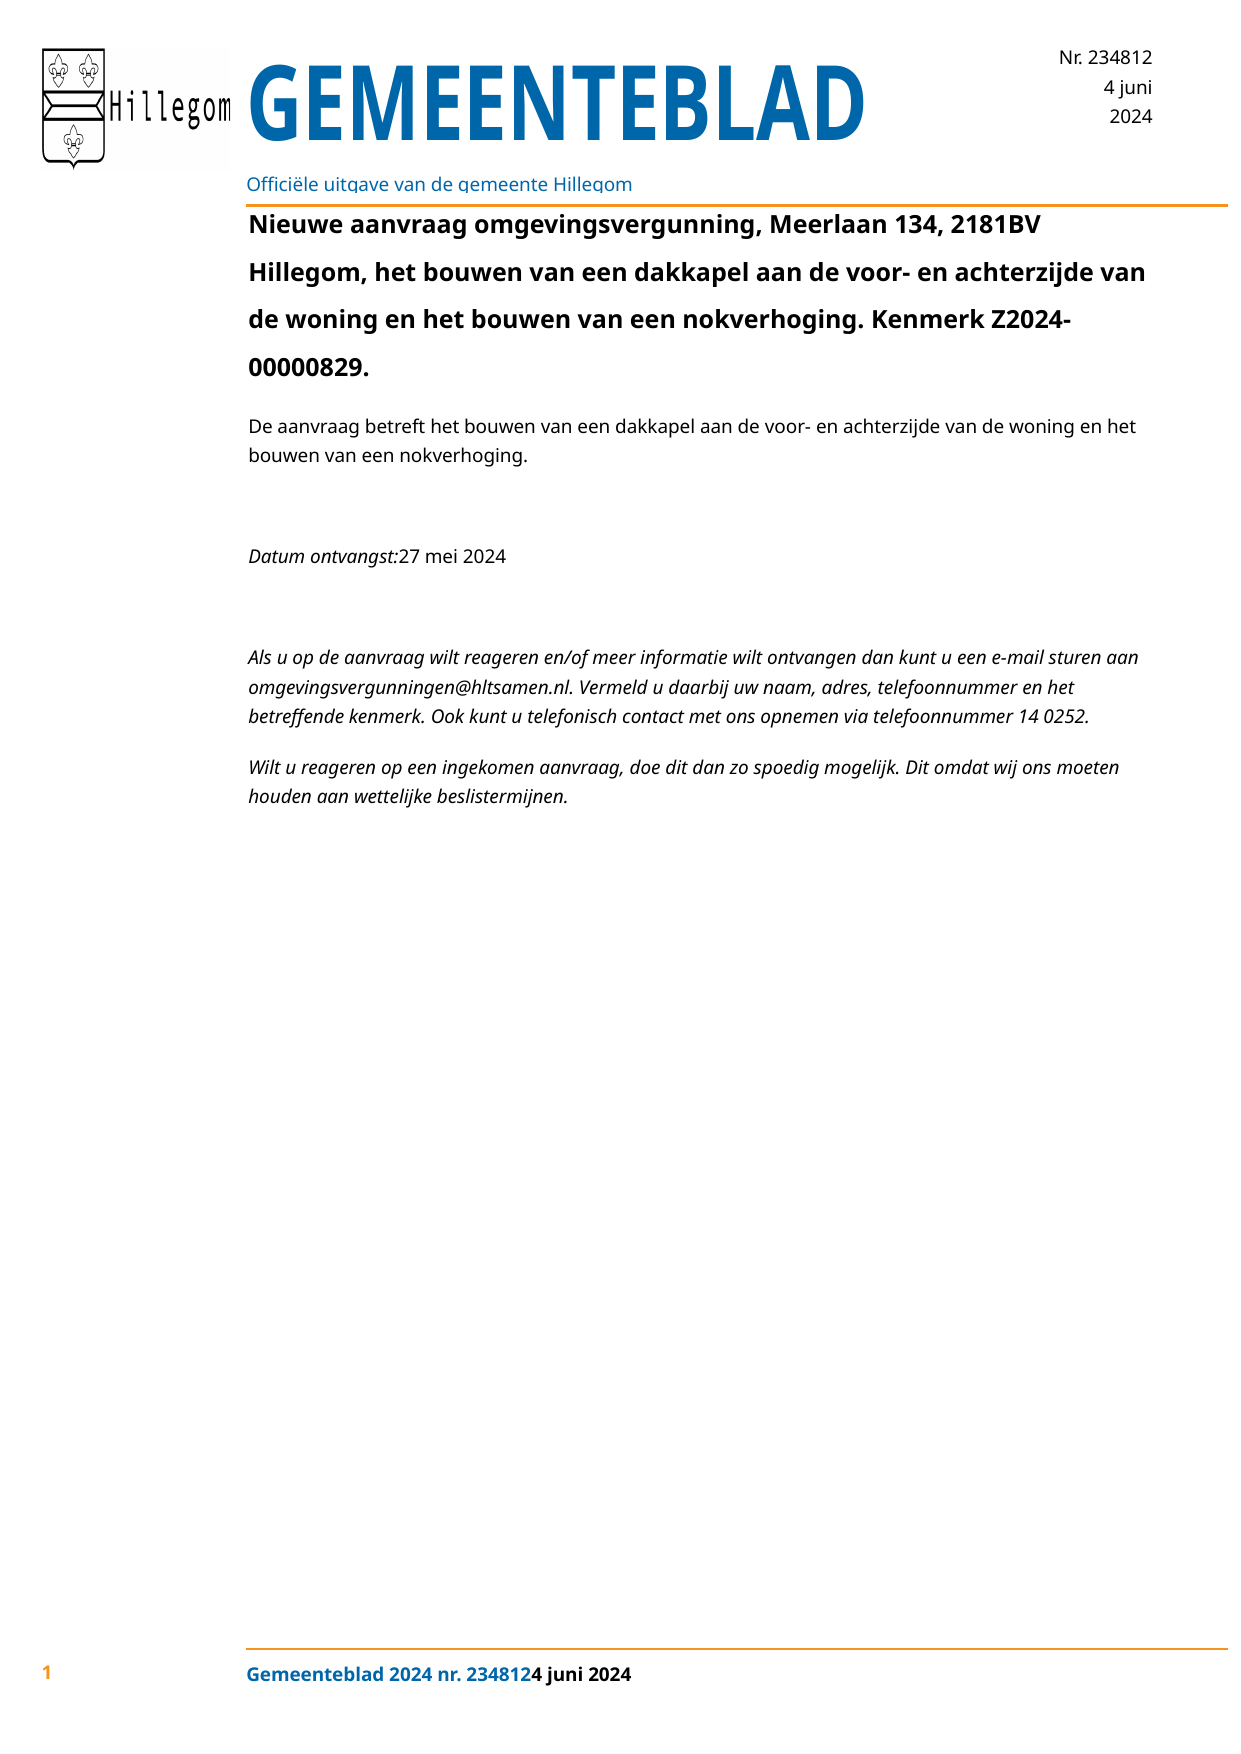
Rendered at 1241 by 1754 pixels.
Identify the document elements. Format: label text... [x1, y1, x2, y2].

text De aanvraag betreft het bouwen van een dakkapel aan de voor- en achterzijde van de woning en het bouwen van een nokverhoging. [248, 413, 1152, 468]
picture [41, 47, 231, 172]
text Als u op de aanvraag wilt reageren en/of meer informatie wilt ontvangen dan kunt u een e-mail sturen aan omgevingsvergunningen@hltsamen.nl. Vermeld u daarbij uw naam, adres, telefoonnummer en het betreffende kenmerk. Ook kunt u telefonisch contact met ons opnemen via telefoonnummer 14 0252. [248, 644, 1152, 729]
text Datum ontvangst:27 mei 2024 [248, 543, 1152, 569]
text Wilt u reageren op een ingekomen aanvraag, doe dit dan zo spoedig mogelijk. Dit omdat wij ons moeten houden aan wettelijke beslistermijnen. [248, 754, 1152, 809]
text Nieuwe aanvraag omgevingsvergunning, Meerlaan 134, 2181BV Hillegom, het bouwen van een dakkapel aan de voor- en achterzijde van de woning en het bouwen van een nokverhoging. Kenmerk Z2024-00000829. [248, 207, 1152, 384]
